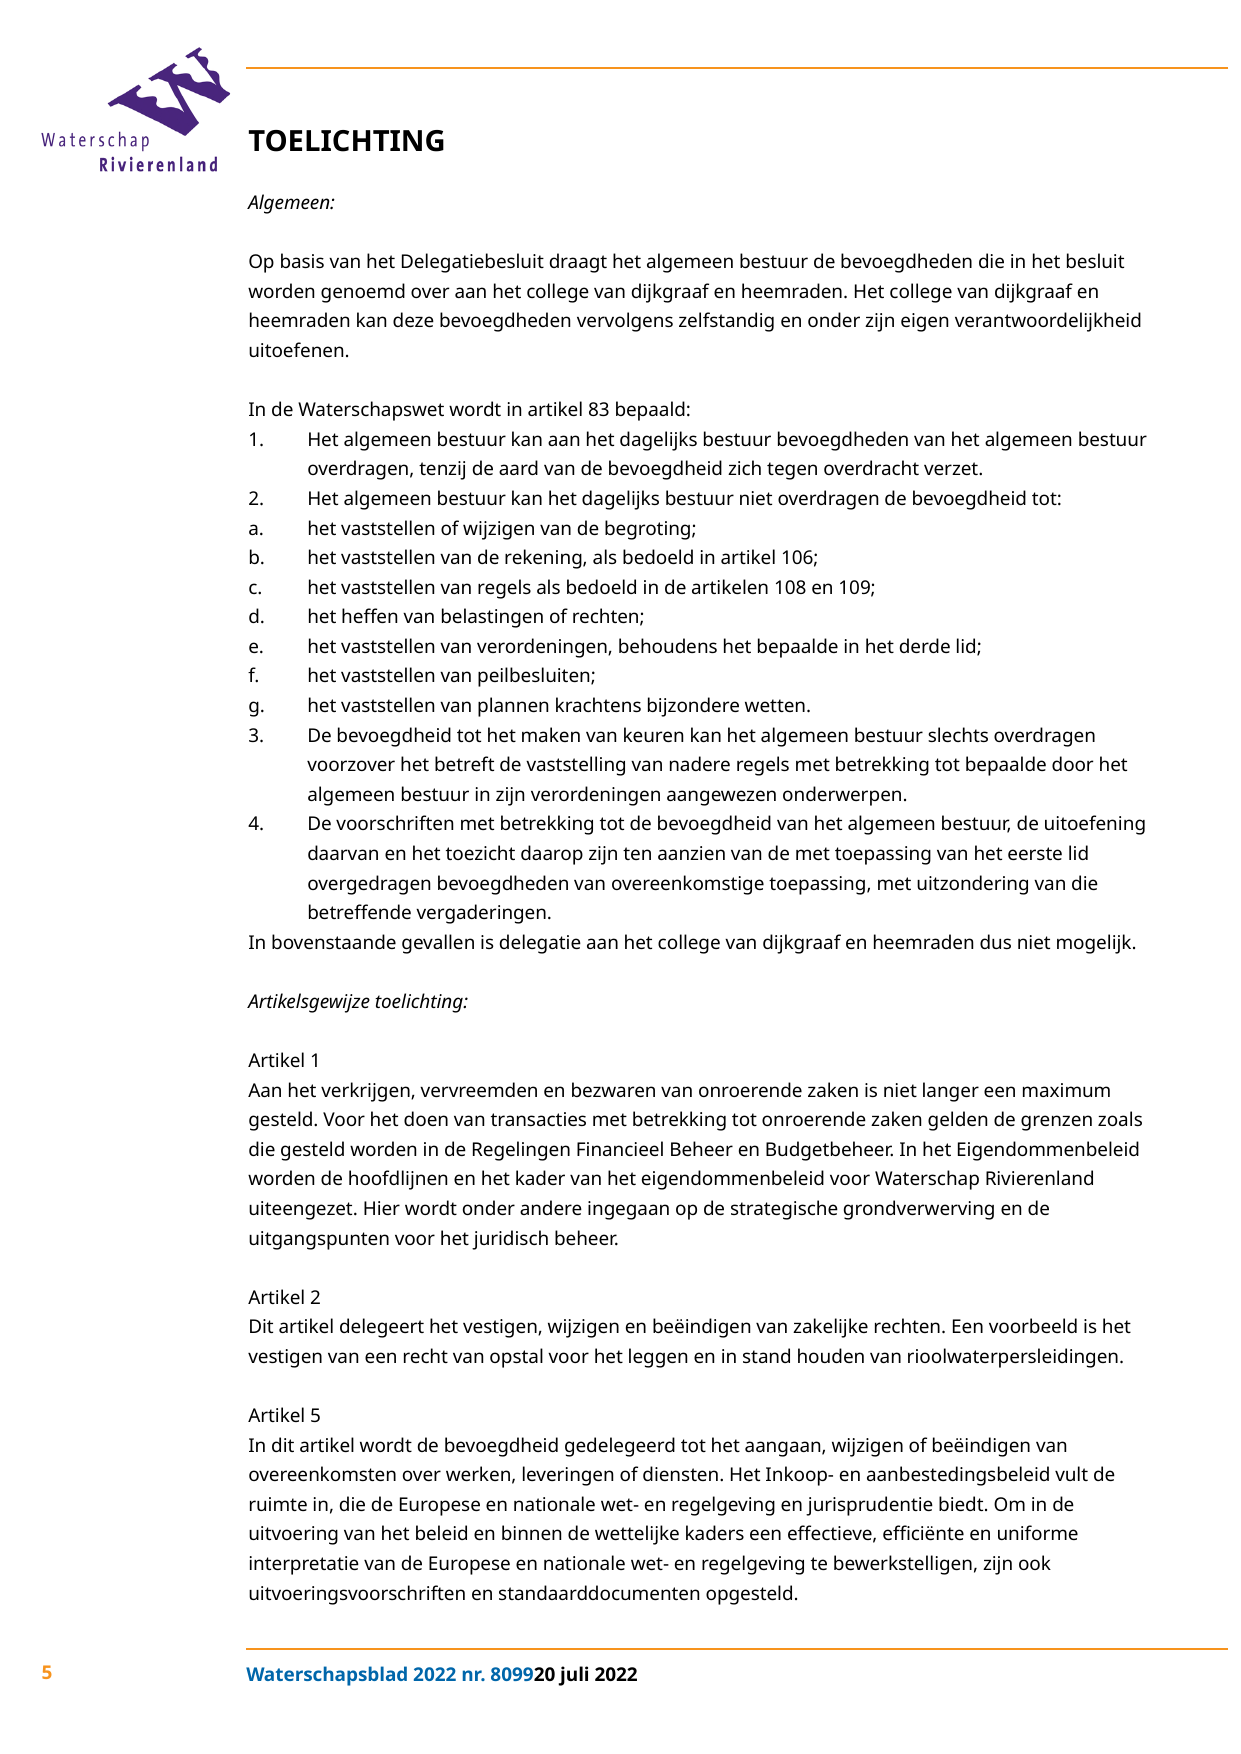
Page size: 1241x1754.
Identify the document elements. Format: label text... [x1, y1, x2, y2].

list De voorschriften met betrekking tot de bevoegdheid van het algemeen bestuur, de uitoefening daarvan en het toezicht daarop zijn ten aanzien van de met toepassing van het eerste lid overgedragen bevoegdheden van overeenkomstige toepassing, met uitzondering van die betreffende vergaderingen. [248, 811, 1152, 925]
list het vaststellen van peilbesluiten; [248, 663, 1152, 688]
text Artikel 5 [248, 1402, 1152, 1428]
text Op basis van het Delegatiebesluit draagt het algemeen bestuur de bevoegdheden die in het besluit worden genoemd over aan het college van dijkgraaf en heemraden. Het college van dijkgraaf en heemraden kan deze bevoegdheden vervolgens zelfstandig en onder zijn eigen verantwoordelijkheid uitoefenen. [248, 248, 1152, 363]
text Artikelsgewijze toelichting: [248, 988, 1152, 1014]
text Dit artikel delegeert het vestigen, wijzigen en beëindigen van zakelijke rechten. Een voorbeeld is het vestigen van een recht van opstal voor het leggen en in stand houden van rioolwaterpersleidingen. [248, 1313, 1152, 1369]
text In dit artikel wordt de bevoegdheid gedelegeerd tot het aangaan, wijzigen of beëindigen van overeenkomsten over werken, leveringen of diensten. Het Inkoop- en aanbestedingsbeleid vult de ruimte in, die de Europese en nationale wet- en regelgeving en jurisprudentie biedt. Om in de uitvoering van het beleid en binnen de wettelijke kaders een effectieve, efficiënte en uniforme interpretatie van de Europese en nationale wet- en regelgeving te bewerkstelligen, zijn ook uitvoeringsvoorschriften en standaarddocumenten opgesteld. [248, 1432, 1152, 1606]
text TOELICHTING [248, 121, 1152, 160]
list Het algemeen bestuur kan aan het dagelijks bestuur bevoegdheden van het algemeen bestuur overdragen, tenzij de aard van de bevoegdheid zich tegen overdracht verzet. [248, 426, 1152, 481]
list het vaststellen van plannen krachtens bijzondere wetten. [248, 692, 1152, 718]
list De bevoegdheid tot het maken van keuren kan het algemeen bestuur slechts overdragen voorzover het betreft de vaststelling van nadere regels met betrekking tot bepaalde door het algemeen bestuur in zijn verordeningen aangewezen onderwerpen. [248, 722, 1152, 807]
picture [41, 47, 231, 172]
text In de Waterschapswet wordt in artikel 83 bepaald: [248, 396, 1152, 422]
list Het algemeen bestuur kan het dagelijks bestuur niet overdragen de bevoegdheid tot: [248, 485, 1152, 511]
list het vaststellen van regels als bedoeld in de artikelen 108 en 109; [248, 574, 1152, 600]
text Aan het verkrijgen, vervreemden en bezwaren van onroerende zaken is niet langer een maximum gesteld. Voor het doen van transacties met betrekking tot onroerende zaken gelden de grenzen zoals die gesteld worden in de Regelingen Financieel Beheer en Budgetbeheer. In het Eigendommenbeleid worden de hoofdlijnen en het kader van het eigendommenbeleid voor Waterschap Rivierenland uiteengezet. Hier wordt onder andere ingegaan op de strategische grondverwerving en de uitgangspunten voor het juridisch beheer. [248, 1077, 1152, 1251]
list het heffen van belastingen of rechten; [248, 603, 1152, 629]
text Algemeen: [248, 189, 1152, 215]
list het vaststellen van verordeningen, behoudens het bepaalde in het derde lid; [248, 633, 1152, 659]
text Artikel 2 [248, 1284, 1152, 1310]
text In bovenstaande gevallen is delegatie aan het college van dijkgraaf en heemraden dus niet mogelijk. [248, 929, 1152, 955]
list het vaststellen of wijzigen van de begroting; [248, 515, 1152, 541]
list het vaststellen van de rekening, als bedoeld in artikel 106; [248, 544, 1152, 570]
text Artikel 1 [248, 1047, 1152, 1073]
